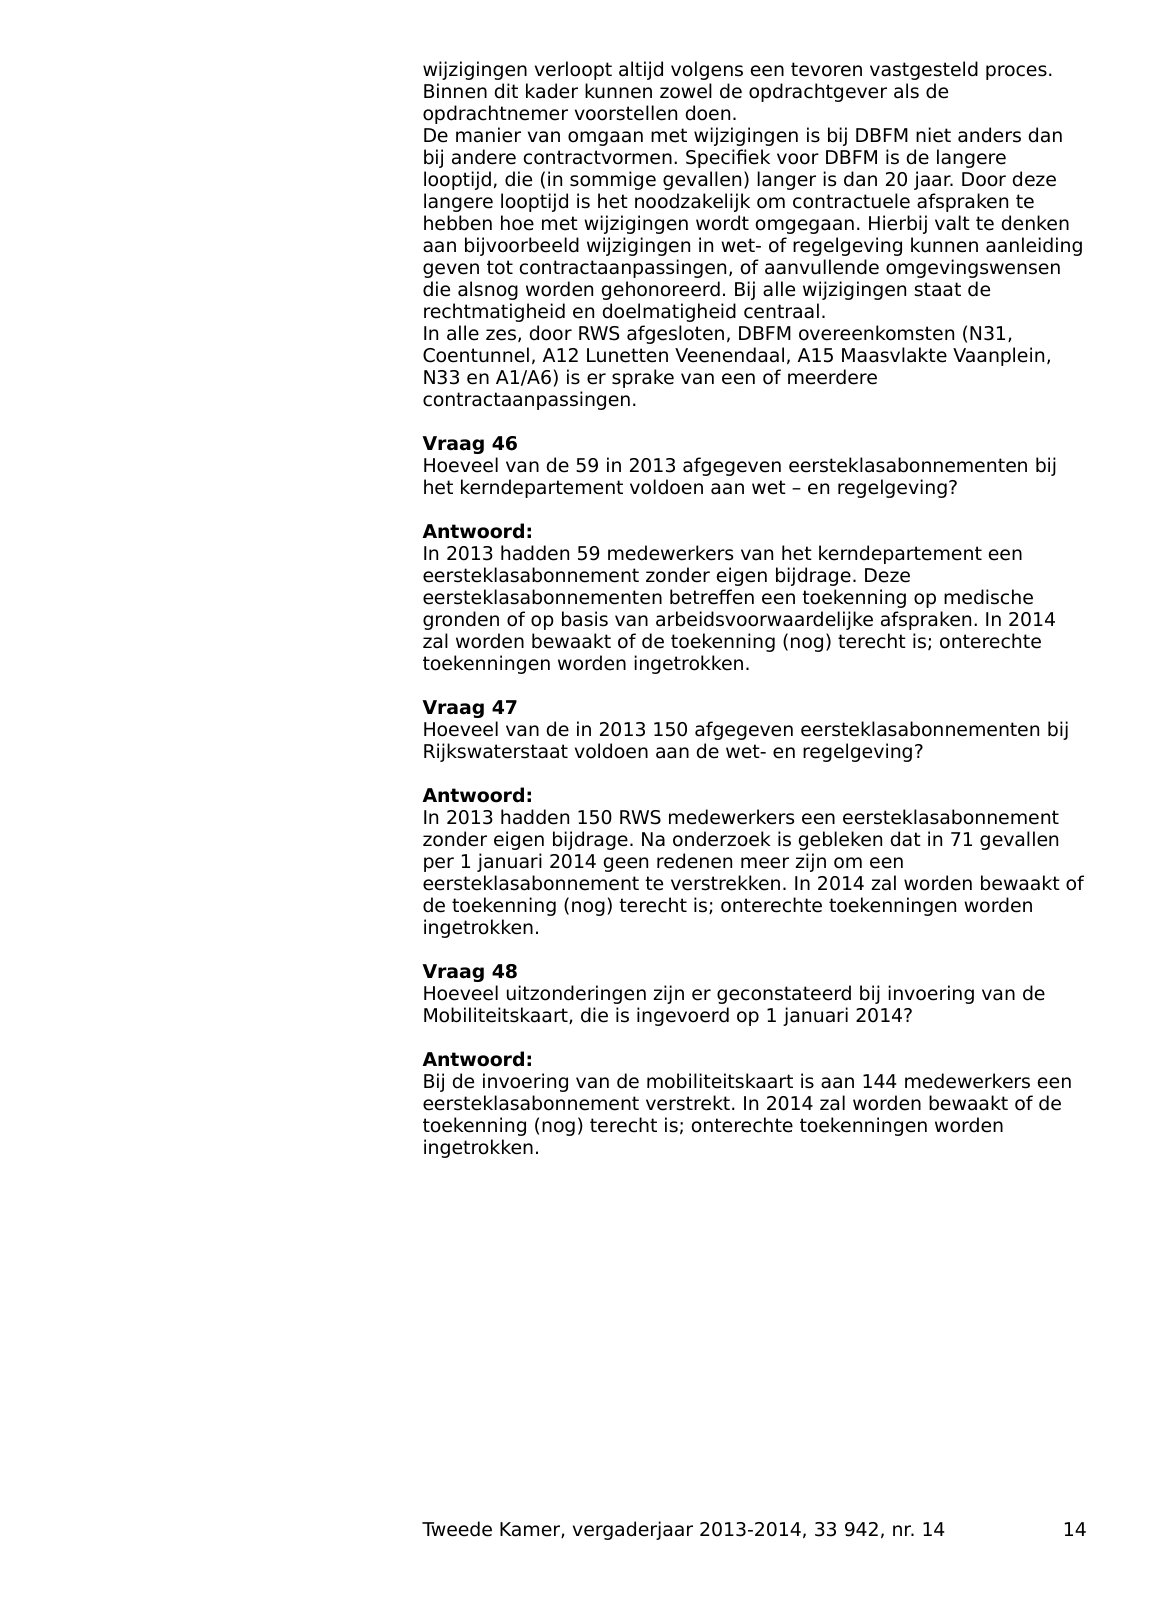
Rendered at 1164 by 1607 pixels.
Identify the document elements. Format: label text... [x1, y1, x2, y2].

text Antwoord: [422, 521, 1087, 543]
text Antwoord: [422, 1049, 1087, 1071]
text Hoeveel van de in 2013 150 afgegeven eersteklasabonnementen bij Rijkswaterstaat voldoen aan de wet- en regelgeving? [422, 719, 1087, 763]
text Antwoord: [422, 785, 1087, 807]
text In 2013 hadden 150 RWS medewerkers een eersteklasabonnement zonder eigen bijdrage. Na onderzoek is gebleken dat in 71 gevallen per 1 januari 2014 geen redenen meer zijn om een eersteklasabonnement te verstrekken. In 2014 zal worden bewaakt of de toekenning (nog) terecht is; onterechte toekenningen worden ingetrokken. [422, 807, 1087, 939]
text In 2013 hadden 59 medewerkers van het kerndepartement een eersteklasabonnement zonder eigen bijdrage. Deze eersteklasabonnementen betreffen een toekenning op medische gronden of op basis van arbeidsvoorwaardelijke afspraken. In 2014 zal worden bewaakt of de toekenning (nog) terecht is; onterechte toekenningen worden ingetrokken. [422, 543, 1087, 675]
text Vraag 47 [422, 697, 1087, 719]
text Hoeveel van de 59 in 2013 afgegeven eersteklasabonnementen bij het kerndepartement voldoen aan wet – en regelgeving? [422, 455, 1087, 499]
text wijzigingen verloopt altijd volgens een tevoren vastgesteld proces. Binnen dit kader kunnen zowel de opdrachtgever als de opdrachtnemer voorstellen doen. [422, 59, 1087, 125]
text Bij de invoering van de mobiliteitskaart is aan 144 medewerkers een eersteklasabonnement verstrekt. In 2014 zal worden bewaakt of de toekenning (nog) terecht is; onterechte toekenningen worden ingetrokken. [422, 1071, 1087, 1159]
text In alle zes, door RWS afgesloten, DBFM overeenkomsten (N31, Coentunnel, A12 Lunetten Veenendaal, A15 Maasvlakte Vaanplein, N33 en A1/A6) is er sprake van een of meerdere contractaanpassingen. [422, 323, 1087, 411]
text Hoeveel uitzonderingen zijn er geconstateerd bij invoering van de Mobiliteitskaart, die is ingevoerd op 1 januari 2014? [422, 983, 1087, 1027]
text Vraag 48 [422, 961, 1087, 983]
text De manier van omgaan met wijzigingen is bij DBFM niet anders dan bij andere contractvormen. Specifiek voor DBFM is de langere looptijd, die (in sommige gevallen) langer is dan 20 jaar. Door deze langere looptijd is het noodzakelijk om contractuele afspraken te hebben hoe met wijzigingen wordt omgegaan. Hierbij valt te denken aan bijvoorbeeld wijzigingen in wet- of regelgeving kunnen aanleiding geven tot contractaanpassingen, of aanvullende omgevingswensen die alsnog worden gehonoreerd. Bij alle wijzigingen staat de rechtmatigheid en doelmatigheid centraal. [422, 125, 1087, 323]
text Vraag 46 [422, 433, 1087, 455]
